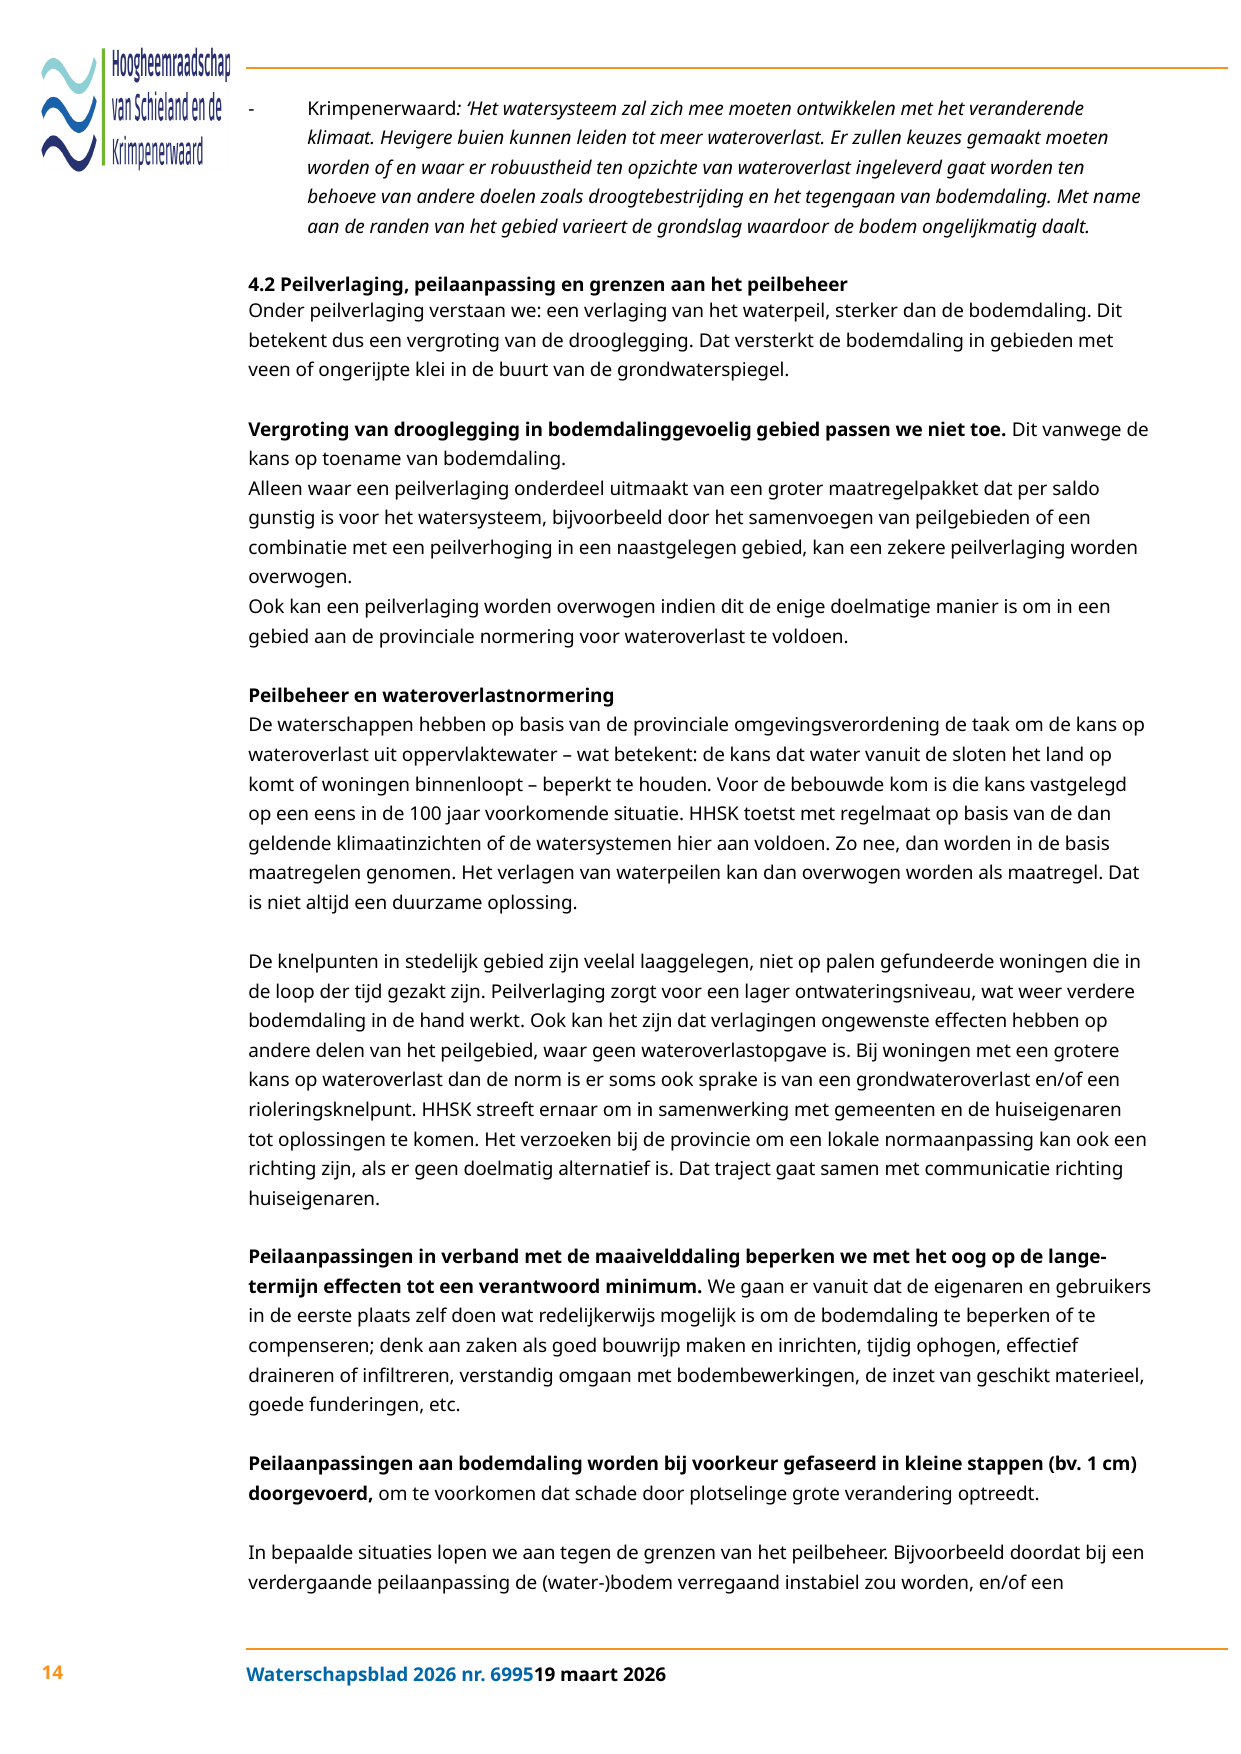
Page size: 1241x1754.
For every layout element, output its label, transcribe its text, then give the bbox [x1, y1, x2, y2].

table_header Peilbeheer en wateroverlastnormering De waterschappen hebben op basis van de provinciale omgevingsverordening de taak om de kans op wateroverlast uit oppervlaktewater – wat betekent: de kans dat water vanuit de sloten het land op komt of woningen binnenloopt – beperkt te houden. Voor de bebouwde kom is die kans vastgelegd op een eens in de 100 jaar voorkomende situatie. HHSK toetst met regelmaat op basis van de dan geldende klimaatinzichten of de watersystemen hier aan voldoen. Zo nee, dan worden in de basis maatregelen genomen. Het verlagen van waterpeilen kan dan overwogen worden als maatregel. Dat is niet altijd een duurzame oplossing. De knelpunten in stedelijk gebied zijn veelal laaggelegen, niet op palen gefundeerde woningen die in de loop der tijd gezakt zijn. Peilverlaging zorgt voor een lager ontwateringsniveau, wat weer verdere bodemdaling in de hand werkt. Ook kan het zijn dat verlagingen ongewenste effecten hebben op andere delen van het peilgebied, waar geen wateroverlastopgave is. Bij woningen met een grotere kans op wateroverlast dan de norm is er soms ook sprake is van een grondwateroverlast en/of een rioleringsknelpunt. HHSK streeft ernaar om in samenwerking met gemeenten en de huiseigenaren tot oplossingen te komen. Het verzoeken bij de provincie om een lokale normaanpassing kan ook een richting zijn, als er geen doelmatig alternatief is. Dat traject gaat samen met communicatie richting huiseigenaren. [248, 682, 1152, 1211]
text Peilaanpassingen aan bodemdaling worden bij voorkeur gefaseerd in kleine stappen (bv. 1 cm) doorgevoerd, om te voorkomen dat schade door plotselinge grote verandering optreedt. [248, 1451, 1152, 1506]
text Alleen waar een peilverlaging onderdeel uitmaakt van een groter maatregelpakket dat per saldo gunstig is voor het watersysteem, bijvoorbeeld door het samenvoegen van peilgebieden of een combinatie met een peilverhoging in een naastgelegen gebied, kan een zekere peilverlaging worden overwogen. [248, 475, 1152, 589]
text Onder peilverlaging verstaan we: een verlaging van het waterpeil, sterker dan de bodemdaling. Dit betekent dus een vergroting van de drooglegging. Dat versterkt de bodemdaling in gebieden met veen of ongerijpte klei in de buurt van de grondwaterspiegel. [248, 297, 1152, 382]
text Vergroting van drooglegging in bodemdalinggevoelig gebied passen we niet toe. Dit vanwege de kans op toename van bodemdaling. [248, 416, 1152, 471]
text Ook kan een peilverlaging worden overwogen indien dit de enige doelmatige manier is om in een gebied aan de provinciale normering voor wateroverlast te voldoen. [248, 593, 1152, 648]
text In bepaalde situaties lopen we aan tegen de grenzen van het peilbeheer. Bijvoorbeeld doordat bij een verdergaande peilaanpassing de (water-)bodem verregaand instabiel zou worden, en/of een [248, 1539, 1152, 1595]
table_header Krimpenerwaard: ‘Het watersysteem zal zich mee moeten ontwikkelen met het veranderende klimaat. Hevigere buien kunnen leiden tot meer wateroverlast. Er zullen keuzes gemaakt moeten worden of en waar er robuustheid ten opzichte van wateroverlast ingeleverd gaat worden ten behoeve van andere doelen zoals droogtebestrijding en het tegengaan van bodemdaling. Met name aan de randen van het gebied varieert de grondslag waardoor de bodem ongelijkmatig daalt. [248, 95, 1152, 239]
text Peilaanpassingen in verband met de maaivelddaling beperken we met het oog op de lange-termijn effecten tot een verantwoord minimum. We gaan er vanuit dat de eigenaren en gebruikers in de eerste plaats zelf doen wat redelijkerwijs mogelijk is om de bodemdaling te beperken of te compenseren; denk aan zaken als goed bouwrijp maken en inrichten, tijdig ophogen, effectief draineren of infiltreren, verstandig omgaan met bodembewerkingen, de inzet van geschikt materieel, goede funderingen, etc. [248, 1243, 1152, 1417]
text 4.2 Peilverlaging, peilaanpassing en grenzen aan het peilbeheer [248, 272, 1152, 297]
picture [41, 47, 231, 172]
